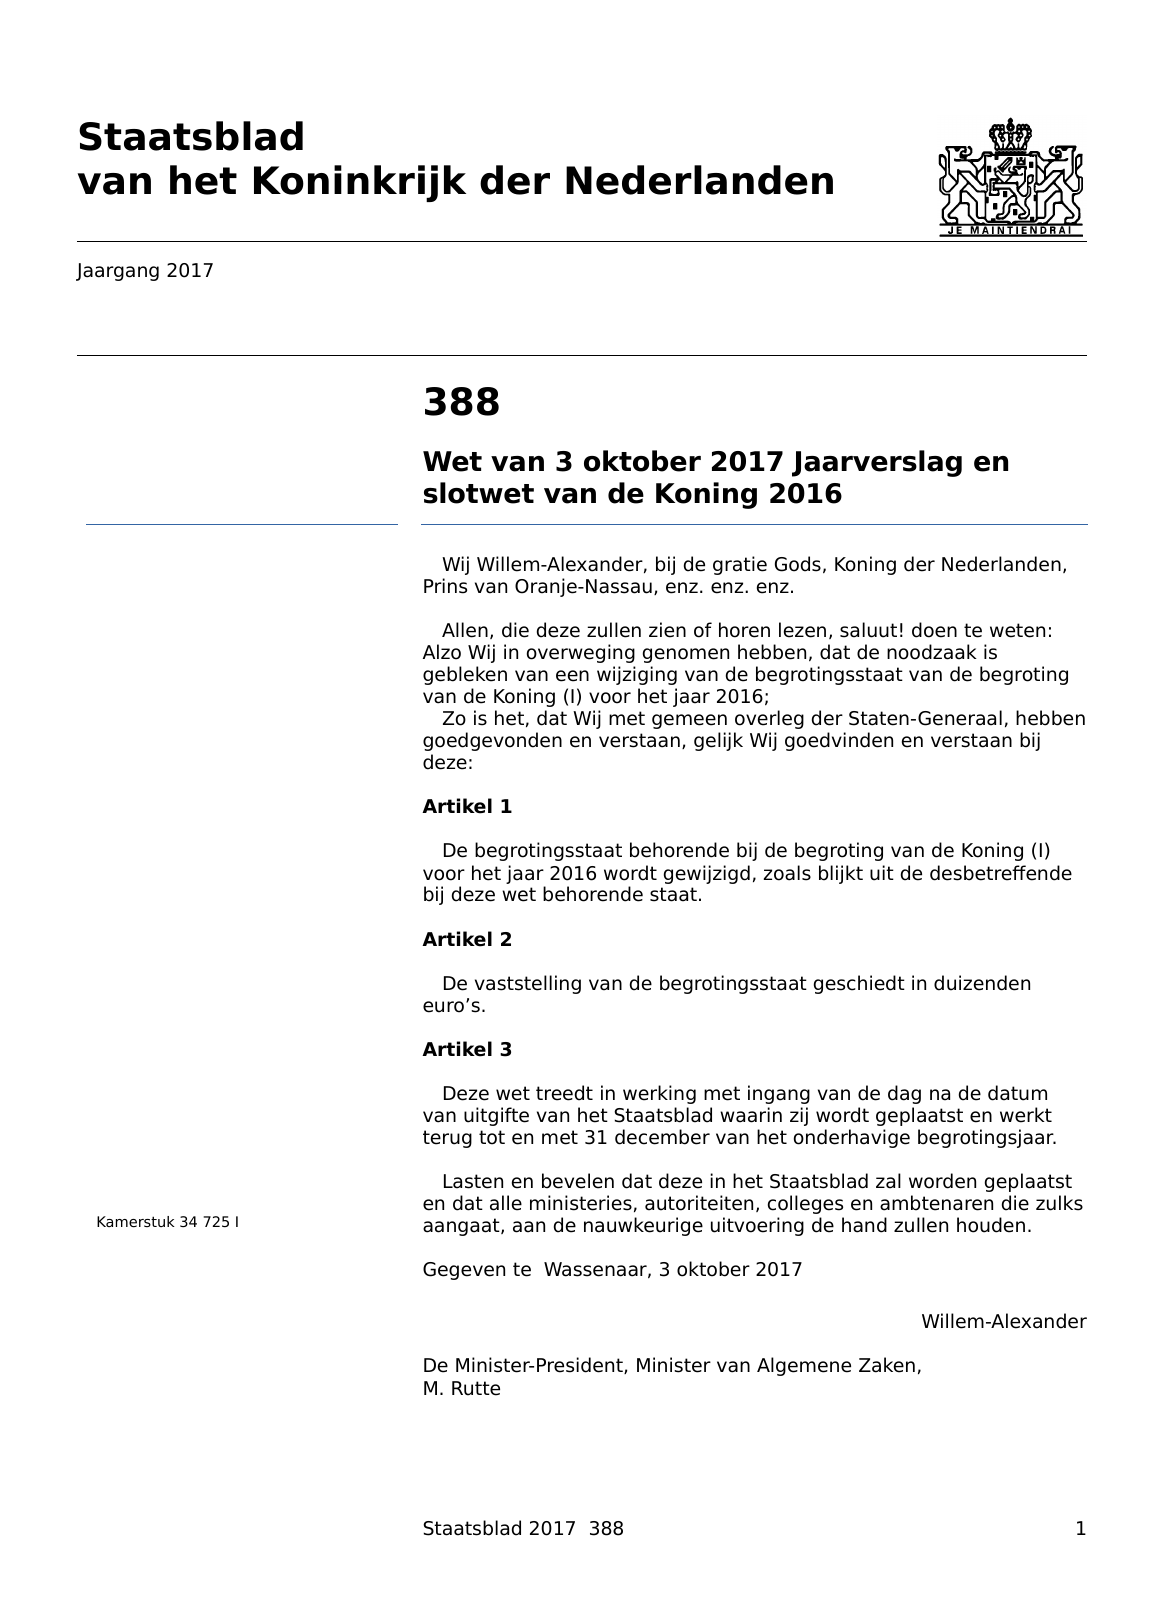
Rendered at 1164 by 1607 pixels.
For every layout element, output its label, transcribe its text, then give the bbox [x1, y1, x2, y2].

text De begrotingsstaat behorende bij de begroting van de Koning (I) voor het jaar 2016 wordt gewijzigd, zoals blijkt uit de desbetreffende bij deze wet behorende staat. [422, 840, 1087, 906]
text De Minister-President, Minister van Algemene Zaken, M. Rutte [422, 1355, 1087, 1399]
subtitle Artikel 3 [422, 1039, 1087, 1061]
text Wet van 3 oktober 2017 Jaarverslag en slotwet van de Koning 2016 [422, 447, 1087, 510]
text Zo is het, dat Wij met gemeen overleg der Staten-Generaal, hebben goedgevonden en verstaan, gelijk Wij goedvinden en verstaan bij deze: [422, 708, 1087, 774]
text Kamerstuk 34 725 I [77, 1214, 396, 1231]
subtitle 388 [422, 381, 1087, 424]
subtitle Artikel 2 [422, 928, 1087, 951]
picture [936, 115, 1087, 240]
text Wij Willem-Alexander, bij de gratie Gods, Koning der Nederlanden, Prins van Oranje-Nassau, enz. enz. enz. [422, 554, 1087, 598]
text De vaststelling van de begrotingsstaat geschiedt in duizenden euro’s. [422, 973, 1087, 1017]
table_cell Jaargang 2017 [77, 242, 1087, 355]
text Deze wet treedt in werking met ingang van de dag na de datum van uitgifte van het Staatsblad waarin zij wordt geplaatst en werkt terug tot en met 31 december van het onderhavige begrotingsjaar. [422, 1083, 1087, 1149]
text Lasten en bevelen dat deze in het Staatsblad zal worden geplaatst en dat alle ministeries, autoriteiten, colleges en ambtenaren die zulks aangaat, aan de nauwkeurige uitvoering de hand zullen houden. [422, 1171, 1087, 1237]
subtitle Artikel 1 [422, 796, 1087, 818]
text Gegeven te Wassenaar, 3 oktober 2017 [422, 1259, 1087, 1281]
text Willem-Alexander [422, 1311, 1087, 1333]
table_header Staatsblad van het Koninkrijk der Nederlanden [77, 100, 886, 241]
text Allen, die deze zullen zien of horen lezen, saluut! doen te weten: Alzo Wij in overweging genomen hebben, dat de noodzaak is gebleken van een wijziging van de begrotingsstaat van de begroting van de Koning (I) voor het jaar 2016; [422, 620, 1087, 708]
table_header [886, 100, 1087, 241]
